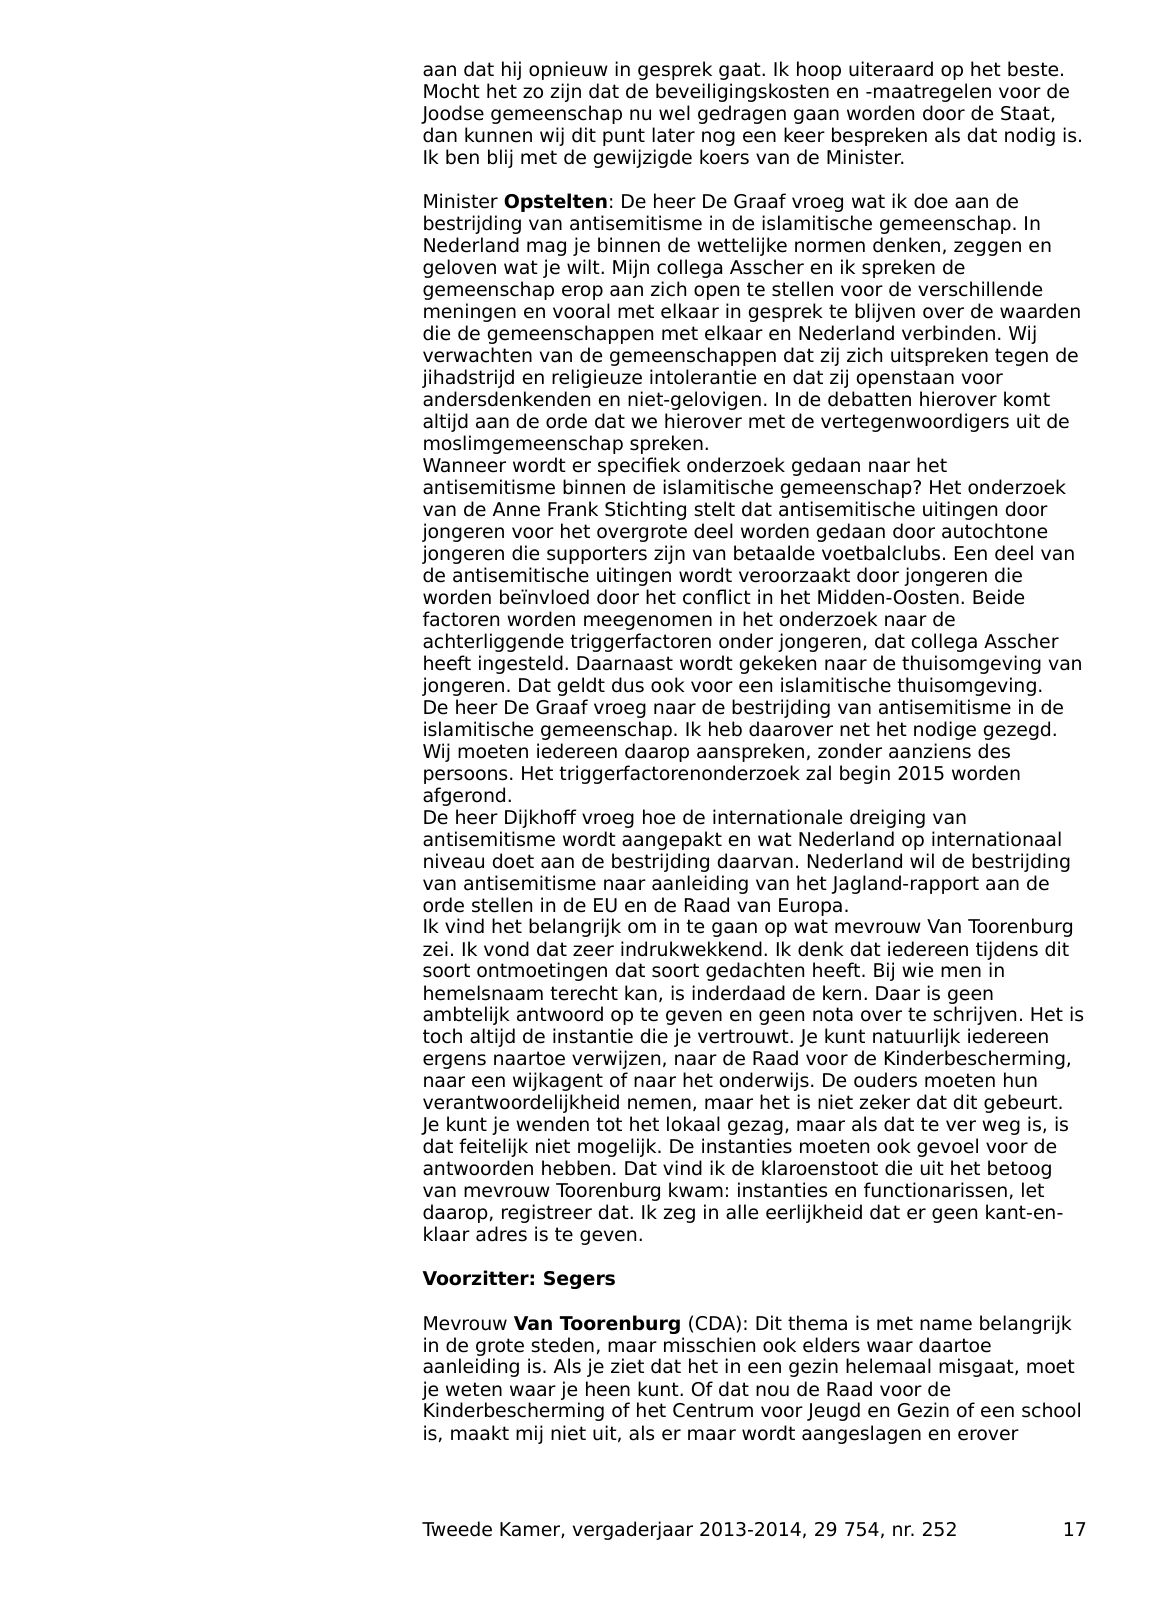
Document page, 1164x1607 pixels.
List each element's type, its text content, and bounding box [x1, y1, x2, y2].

text De heer De Graaf vroeg naar de bestrijding van antisemitisme in de islamitische gemeenschap. Ik heb daarover net het nodige gezegd. Wij moeten iedereen daarop aanspreken, zonder aanziens des persoons. Het triggerfactorenonderzoek zal begin 2015 worden afgerond. [422, 697, 1087, 807]
subtitle Voorzitter: Segers [422, 1268, 1087, 1290]
text Minister Opstelten: De heer De Graaf vroeg wat ik doe aan de bestrijding van antisemitisme in de islamitische gemeenschap. In Nederland mag je binnen de wettelijke normen denken, zeggen en geloven wat je wilt. Mijn collega Asscher en ik spreken de gemeenschap erop aan zich open te stellen voor de verschillende meningen en vooral met elkaar in gesprek te blijven over de waarden die de gemeenschappen met elkaar en Nederland verbinden. Wij verwachten van de gemeenschappen dat zij zich uitspreken tegen de jihadstrijd en religieuze intolerantie en dat zij openstaan voor andersdenkenden en niet-gelovigen. In de debatten hierover komt altijd aan de orde dat we hierover met de vertegenwoordigers uit de moslimgemeenschap spreken. [422, 191, 1087, 455]
text Wanneer wordt er specifiek onderzoek gedaan naar het antisemitisme binnen de islamitische gemeenschap? Het onderzoek van de Anne Frank Stichting stelt dat antisemitische uitingen door jongeren voor het overgrote deel worden gedaan door autochtone jongeren die supporters zijn van betaalde voetbalclubs. Een deel van de antisemitische uitingen wordt veroorzaakt door jongeren die worden beïnvloed door het conflict in het Midden-Oosten. Beide factoren worden meegenomen in het onderzoek naar de achterliggende triggerfactoren onder jongeren, dat collega Asscher heeft ingesteld. Daarnaast wordt gekeken naar de thuisomgeving van jongeren. Dat geldt dus ook voor een islamitische thuisomgeving. [422, 455, 1087, 697]
text Ik vind het belangrijk om in te gaan op wat mevrouw Van Toorenburg zei. Ik vond dat zeer indrukwekkend. Ik denk dat iedereen tijdens dit soort ontmoetingen dat soort gedachten heeft. Bij wie men in hemelsnaam terecht kan, is inderdaad de kern. Daar is geen ambtelijk antwoord op te geven en geen nota over te schrijven. Het is toch altijd de instantie die je vertrouwt. Je kunt natuurlijk iedereen ergens naartoe verwijzen, naar de Raad voor de Kinderbescherming, naar een wijkagent of naar het onderwijs. De ouders moeten hun verantwoordelijkheid nemen, maar het is niet zeker dat dit gebeurt. Je kunt je wenden tot het lokaal gezag, maar als dat te ver weg is, is dat feitelijk niet mogelijk. De instanties moeten ook gevoel voor de antwoorden hebben. Dat vind ik de klaroenstoot die uit het betoog van mevrouw Toorenburg kwam: instanties en functionarissen, let daarop, registreer dat. Ik zeg in alle eerlijkheid dat er geen kant-en-klaar adres is te geven. [422, 916, 1087, 1246]
text De heer Dijkhoff vroeg hoe de internationale dreiging van antisemitisme wordt aangepakt en wat Nederland op internationaal niveau doet aan de bestrijding daarvan. Nederland wil de bestrijding van antisemitisme naar aanleiding van het Jagland-rapport aan de orde stellen in de EU en de Raad van Europa. [422, 807, 1087, 916]
text Mevrouw Van Toorenburg (CDA): Dit thema is met name belangrijk in de grote steden, maar misschien ook elders waar daartoe aanleiding is. Als je ziet dat het in een gezin helemaal misgaat, moet je weten waar je heen kunt. Of dat nou de Raad voor de Kinderbescherming of het Centrum voor Jeugd en Gezin of een school is, maakt mij niet uit, als er maar wordt aangeslagen en erover [422, 1312, 1087, 1444]
text aan dat hij opnieuw in gesprek gaat. Ik hoop uiteraard op het beste. Mocht het zo zijn dat de beveiligingskosten en -maatregelen voor de Joodse gemeenschap nu wel gedragen gaan worden door de Staat, dan kunnen wij dit punt later nog een keer bespreken als dat nodig is. Ik ben blij met de gewijzigde koers van de Minister. [422, 59, 1087, 169]
